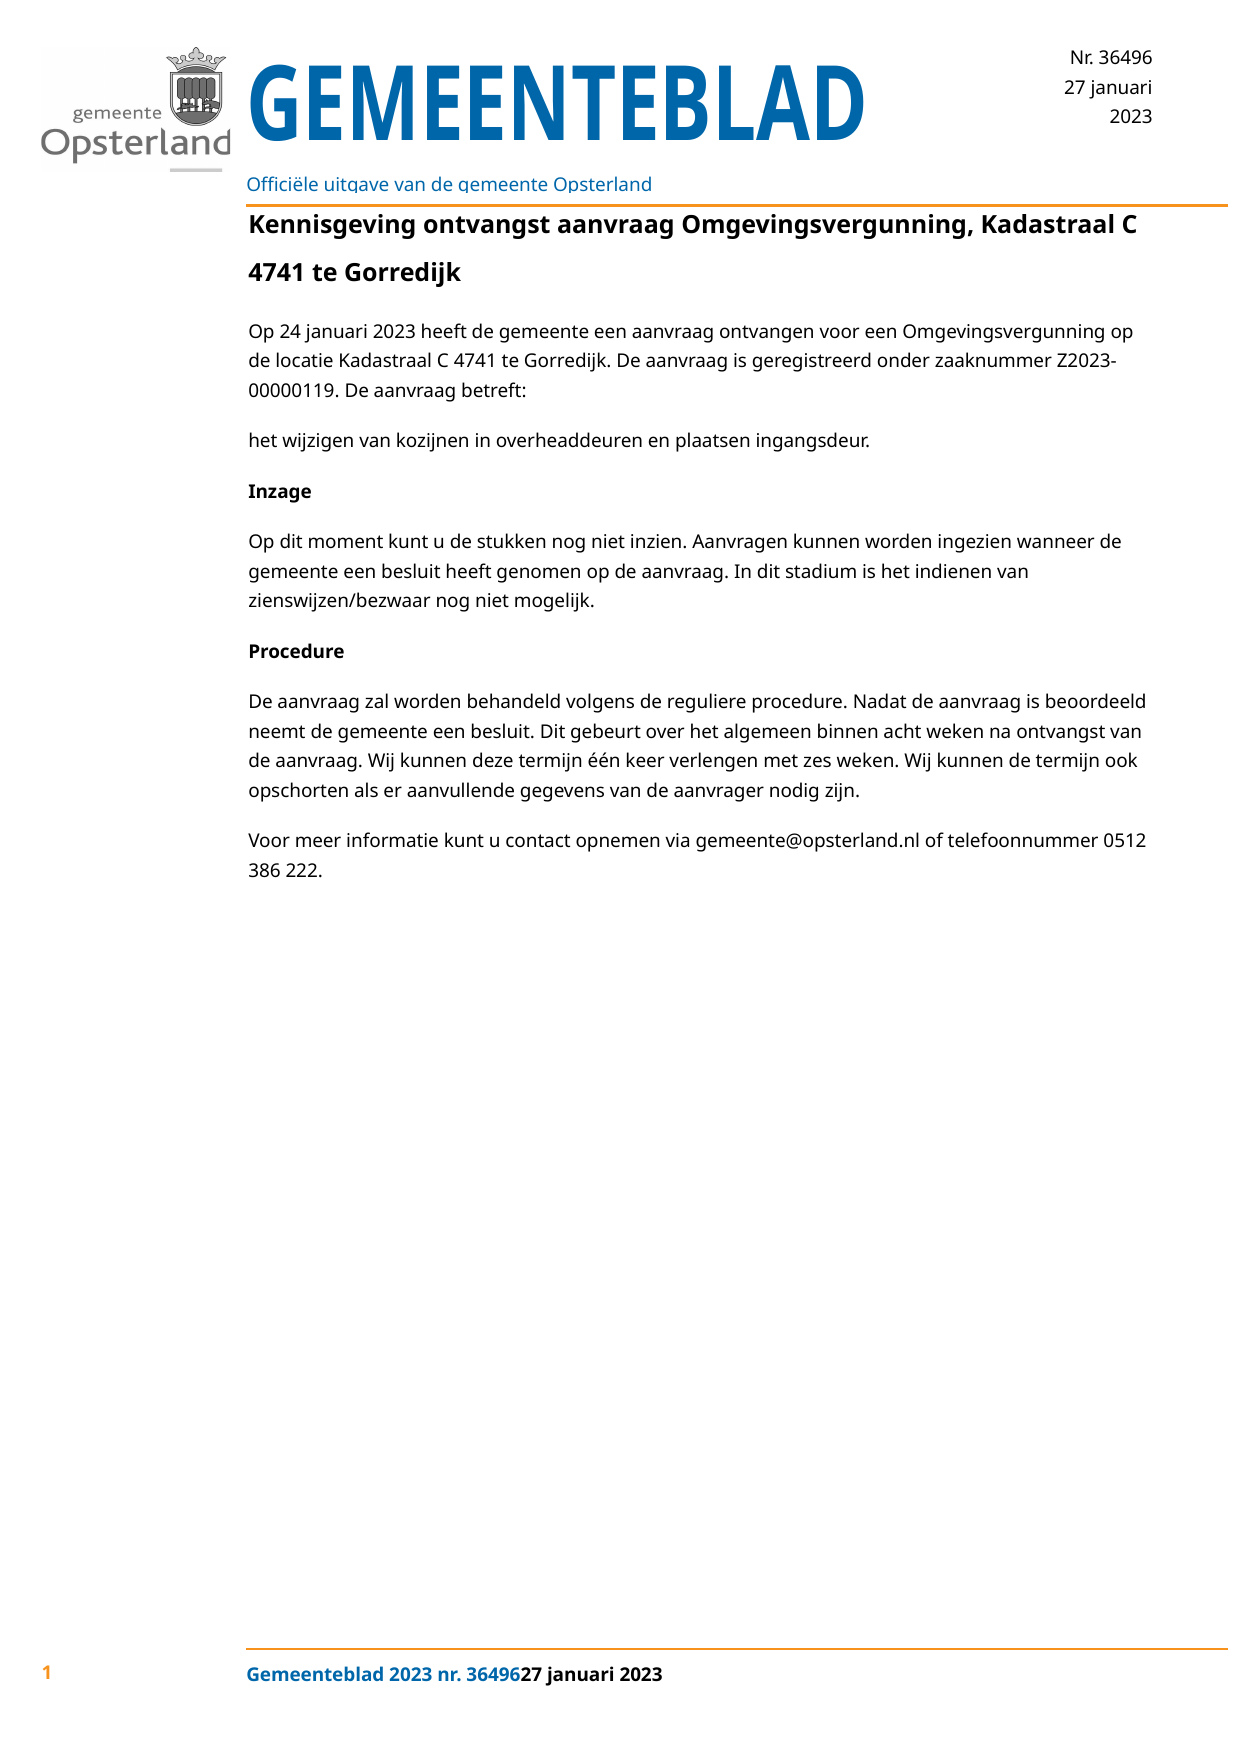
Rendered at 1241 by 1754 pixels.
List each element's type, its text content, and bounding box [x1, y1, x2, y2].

text Procedure [248, 638, 1152, 664]
picture [41, 47, 231, 172]
text Op dit moment kunt u de stukken nog niet inzien. Aanvragen kunnen worden ingezien wanneer de gemeente een besluit heeft genomen op de aanvraag. In dit stadium is het indienen van zienswijzen/bezwaar nog niet mogelijk. [248, 528, 1152, 613]
text Inzage [248, 478, 1152, 504]
text Voor meer informatie kunt u contact opnemen via gemeente@opsterland.nl of telefoonnummer 0512 386 222. [248, 827, 1152, 883]
text Kennisgeving ontvangst aanvraag Omgevingsvergunning, Kadastraal C 4741 te Gorredijk [248, 207, 1152, 288]
text het wijzigen van kozijnen in overheaddeuren en plaatsen ingangsdeur. [248, 427, 1152, 453]
text De aanvraag zal worden behandeld volgens de reguliere procedure. Nadat de aanvraag is beoordeeld neemt de gemeente een besluit. Dit gebeurt over het algemeen binnen acht weken na ontvangst van de aanvraag. Wij kunnen deze termijn één keer verlengen met zes weken. Wij kunnen de termijn ook opschorten als er aanvullende gegevens van de aanvrager nodig zijn. [248, 688, 1152, 803]
text Op 24 januari 2023 heeft de gemeente een aanvraag ontvangen voor een Omgevingsvergunning op de locatie Kadastraal C 4741 te Gorredijk. De aanvraag is geregistreerd onder zaaknummer Z2023-00000119. De aanvraag betreft: [248, 318, 1152, 403]
